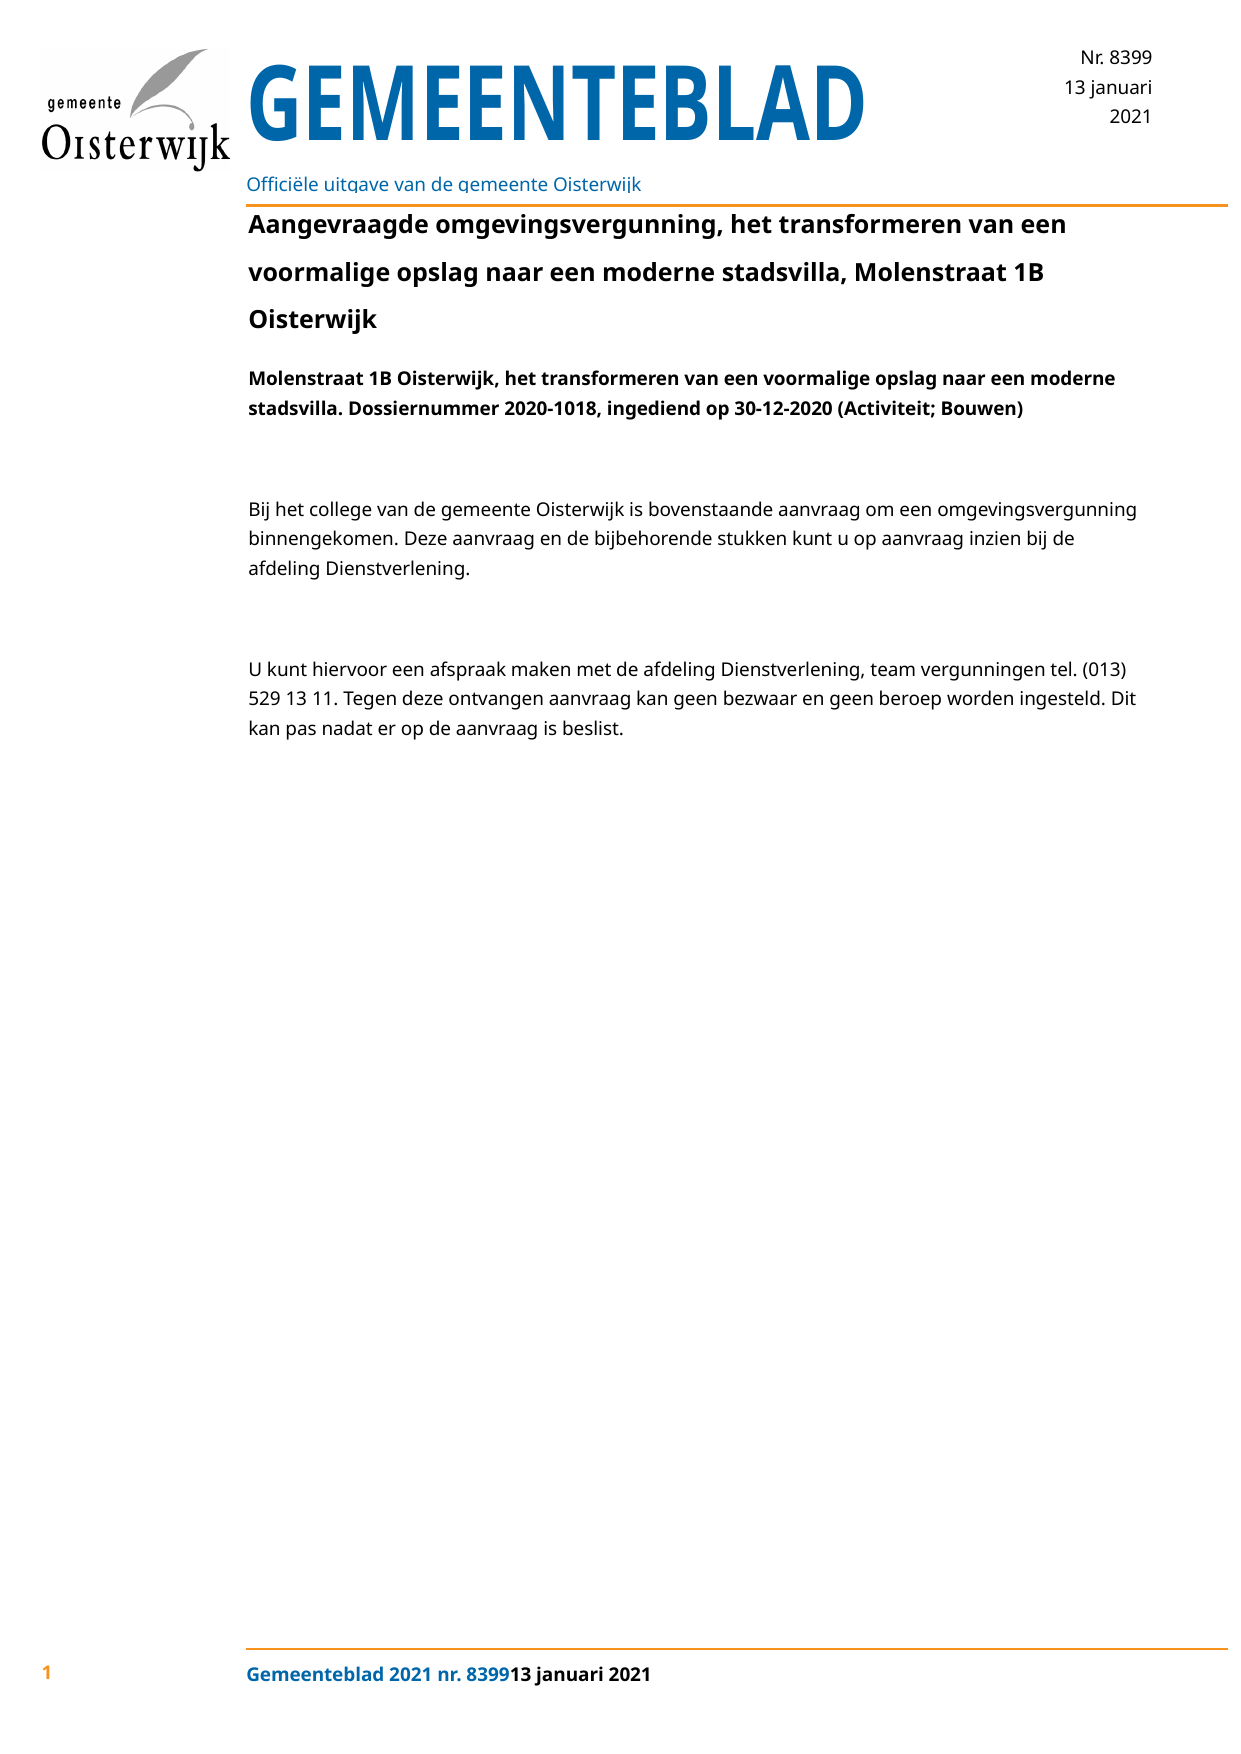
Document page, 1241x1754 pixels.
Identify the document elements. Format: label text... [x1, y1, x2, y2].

text Molenstraat 1B Oisterwijk, het transformeren van een voormalige opslag naar een moderne stadsvilla. Dossiernummer 2020-1018, ingediend op 30-12-2020 (Activiteit; Bouwen) [248, 366, 1152, 421]
text Bij het college van de gemeente Oisterwijk is bovenstaande aanvraag om een omgevingsvergunning binnengekomen. Deze aanvraag en de bijbehorende stukken kunt u op aanvraag inzien bij de afdeling Dienstverlening. [248, 496, 1152, 581]
text U kunt hiervoor een afspraak maken met de afdeling Dienstverlening, team vergunningen tel. (013) 529 13 11. Tegen deze ontvangen aanvraag kan geen bezwaar en geen beroep worden ingesteld. Dit kan pas nadat er op de aanvraag is beslist. [248, 656, 1152, 741]
picture [41, 47, 231, 172]
text Aangevraagde omgevingsvergunning, het transformeren van een voormalige opslag naar een moderne stadsvilla, Molenstraat 1B Oisterwijk [248, 207, 1152, 336]
